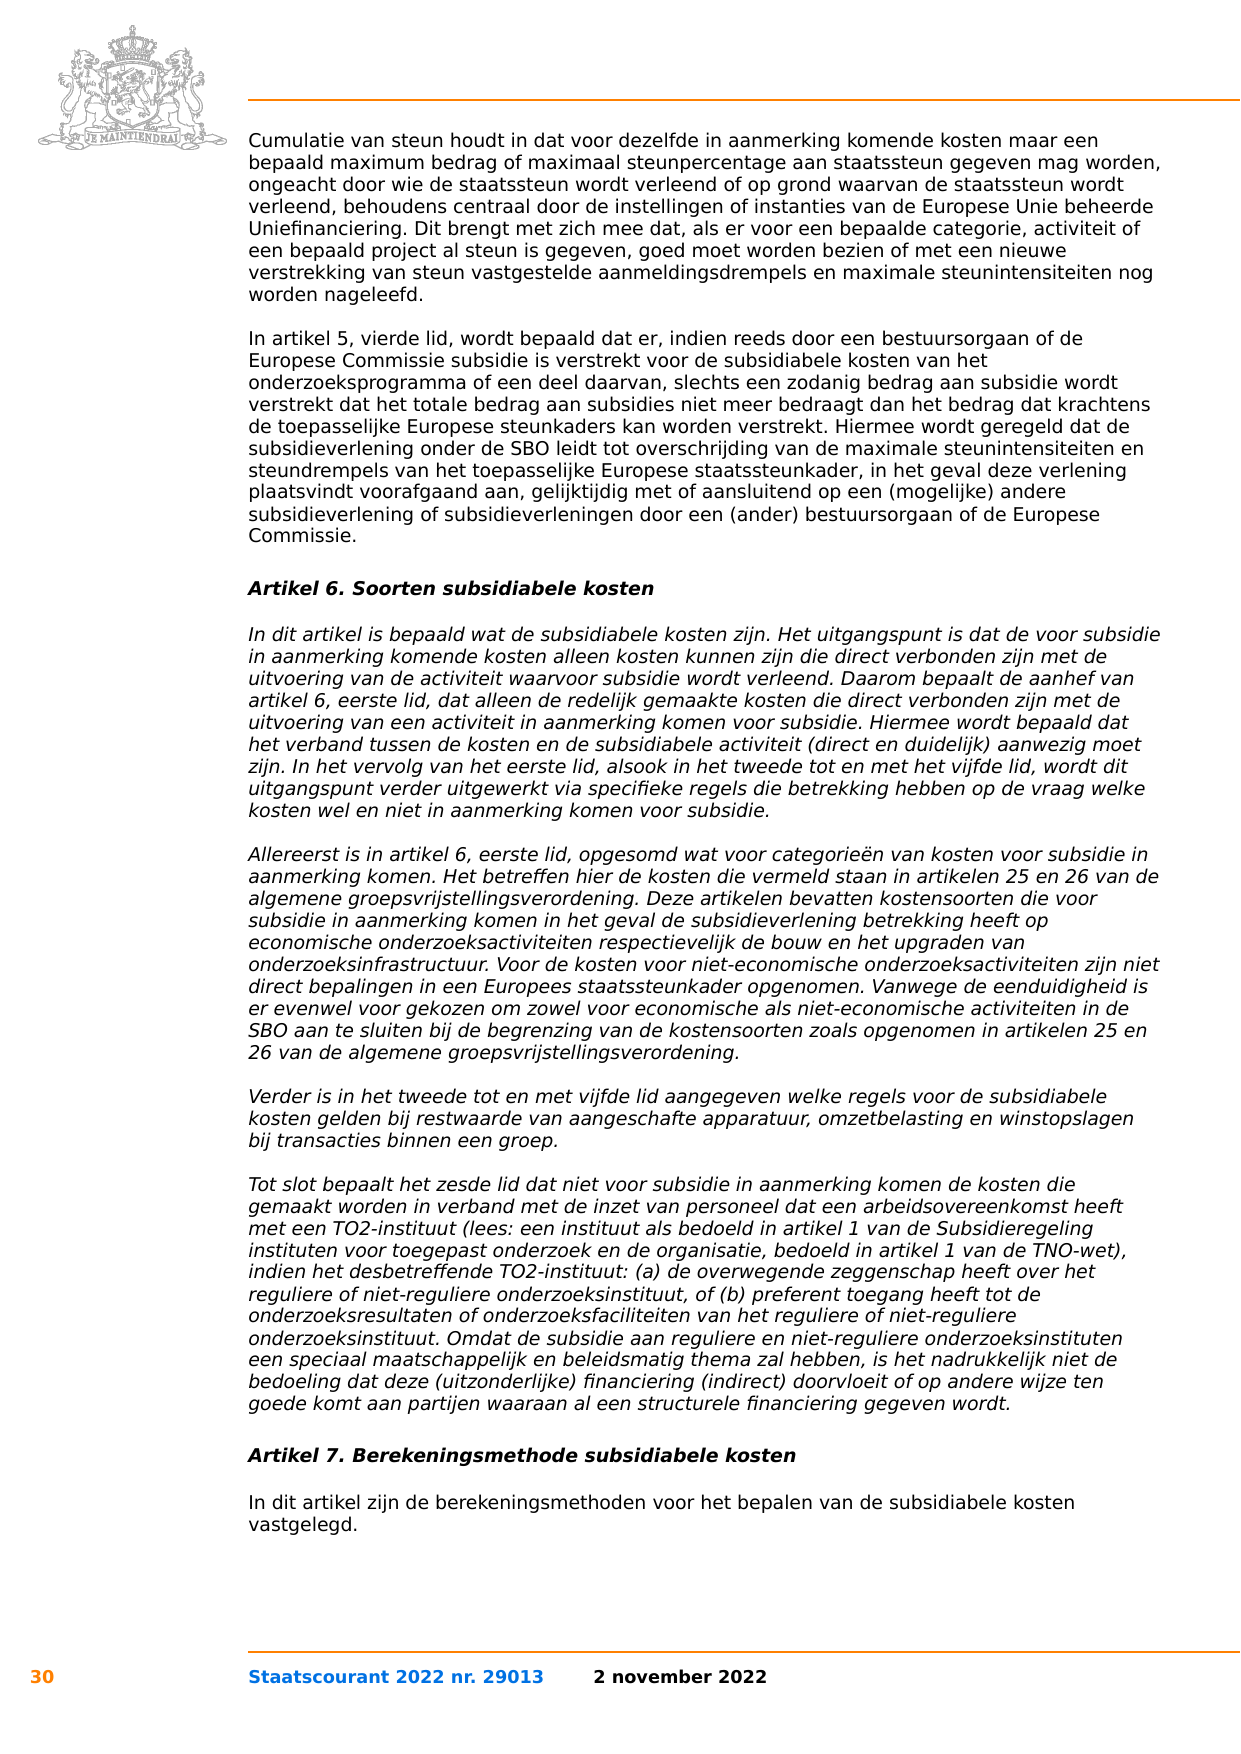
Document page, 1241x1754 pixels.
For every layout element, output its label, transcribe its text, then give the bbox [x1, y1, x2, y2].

picture [38, 25, 227, 150]
text In dit artikel zijn de berekeningsmethoden voor het bepalen van de subsidiabele kosten vastgelegd. [248, 1492, 1163, 1536]
text In dit artikel is bepaald wat de subsidiabele kosten zijn. Het uitgangspunt is dat de voor subsidie in aanmerking komende kosten alleen kosten kunnen zijn die direct verbonden zijn met de uitvoering van de activiteit waarvoor subsidie wordt verleend. Daarom bepaalt de aanhef van artikel 6, eerste lid, dat alleen de redelijk gemaakte kosten die direct verbonden zijn met de uitvoering van een activiteit in aanmerking komen voor subsidie. Hiermee wordt bepaald dat het verband tussen de kosten en de subsidiabele activiteit (direct en duidelijk) aanwezig moet zijn. In het vervolg van het eerste lid, alsook in het tweede tot en met het vijfde lid, wordt dit uitgangspunt verder uitgewerkt via specifieke regels die betrekking hebben op de vraag welke kosten wel en niet in aanmerking komen voor subsidie. [248, 624, 1163, 822]
text Cumulatie van steun houdt in dat voor dezelfde in aanmerking komende kosten maar een bepaald maximum bedrag of maximaal steunpercentage aan staatssteun gegeven mag worden, ongeacht door wie de staatssteun wordt verleend of op grond waarvan de staatssteun wordt verleend, behoudens centraal door de instellingen of instanties van de Europese Unie beheerde Uniefinanciering. Dit brengt met zich mee dat, als er voor een bepaalde categorie, activiteit of een bepaald project al steun is gegeven, goed moet worden bezien of met een nieuwe verstrekking van steun vastgestelde aanmeldingsdrempels en maximale steunintensiteiten nog worden nageleefd. [248, 130, 1163, 306]
text Tot slot bepaalt het zesde lid dat niet voor subsidie in aanmerking komen de kosten die gemaakt worden in verband met de inzet van personeel dat een arbeidsovereenkomst heeft met een TO2-instituut (lees: een instituut als bedoeld in artikel 1 van de Subsidieregeling instituten voor toegepast onderzoek en de organisatie, bedoeld in artikel 1 van de TNO-wet), indien het desbetreffende TO2-instituut: (a) de overwegende zeggenschap heeft over het reguliere of niet-reguliere onderzoeksinstituut, of (b) preferent toegang heeft tot de onderzoeksresultaten of onderzoeksfaciliteiten van het reguliere of niet-reguliere onderzoeksinstituut. Omdat de subsidie aan reguliere en niet-reguliere onderzoeksinstituten een speciaal maatschappelijk en beleidsmatig thema zal hebben, is het nadrukkelijk niet de bedoeling dat deze (uitzonderlijke) financiering (indirect) doorvloeit of op andere wijze ten goede komt aan partijen waaraan al een structurele financiering gegeven wordt. [248, 1173, 1163, 1415]
subtitle Artikel 6. Soorten subsidiabele kosten [248, 577, 1163, 599]
text In artikel 5, vierde lid, wordt bepaald dat er, indien reeds door een bestuursorgaan of de Europese Commissie subsidie is verstrekt voor de subsidiabele kosten van het onderzoeksprogramma of een deel daarvan, slechts een zodanig bedrag aan subsidie wordt verstrekt dat het totale bedrag aan subsidies niet meer bedraagt dan het bedrag dat krachtens de toepasselijke Europese steunkaders kan worden verstrekt. Hiermee wordt geregeld dat de subsidieverlening onder de SBO leidt tot overschrijding van de maximale steunintensiteiten en steundrempels van het toepasselijke Europese staatssteunkader, in het geval deze verlening plaatsvindt voorafgaand aan, gelijktijdig met of aansluitend op een (mogelijke) andere subsidieverlening of subsidieverleningen door een (ander) bestuursorgaan of de Europese Commissie. [248, 328, 1163, 547]
text Verder is in het tweede tot en met vijfde lid aangegeven welke regels voor de subsidiabele kosten gelden bij restwaarde van aangeschafte apparatuur, omzetbelasting en winstopslagen bij transacties binnen een groep. [248, 1086, 1163, 1152]
text Allereerst is in artikel 6, eerste lid, opgesomd wat voor categorieën van kosten voor subsidie in aanmerking komen. Het betreffen hier de kosten die vermeld staan in artikelen 25 en 26 van de algemene groepsvrijstellingsverordening. Deze artikelen bevatten kostensoorten die voor subsidie in aanmerking komen in het geval de subsidieverlening betrekking heeft op economische onderzoeksactiviteiten respectievelijk de bouw en het upgraden van onderzoeksinfrastructuur. Voor de kosten voor niet-economische onderzoeksactiviteiten zijn niet direct bepalingen in een Europees staatssteunkader opgenomen. Vanwege de eenduidigheid is er evenwel voor gekozen om zowel voor economische als niet-economische activiteiten in de SBO aan te sluiten bij de begrenzing van de kostensoorten zoals opgenomen in artikelen 25 en 26 van de algemene groepsvrijstellingsverordening. [248, 844, 1163, 1064]
subtitle Artikel 7. Berekeningsmethode subsidiabele kosten [248, 1445, 1163, 1467]
